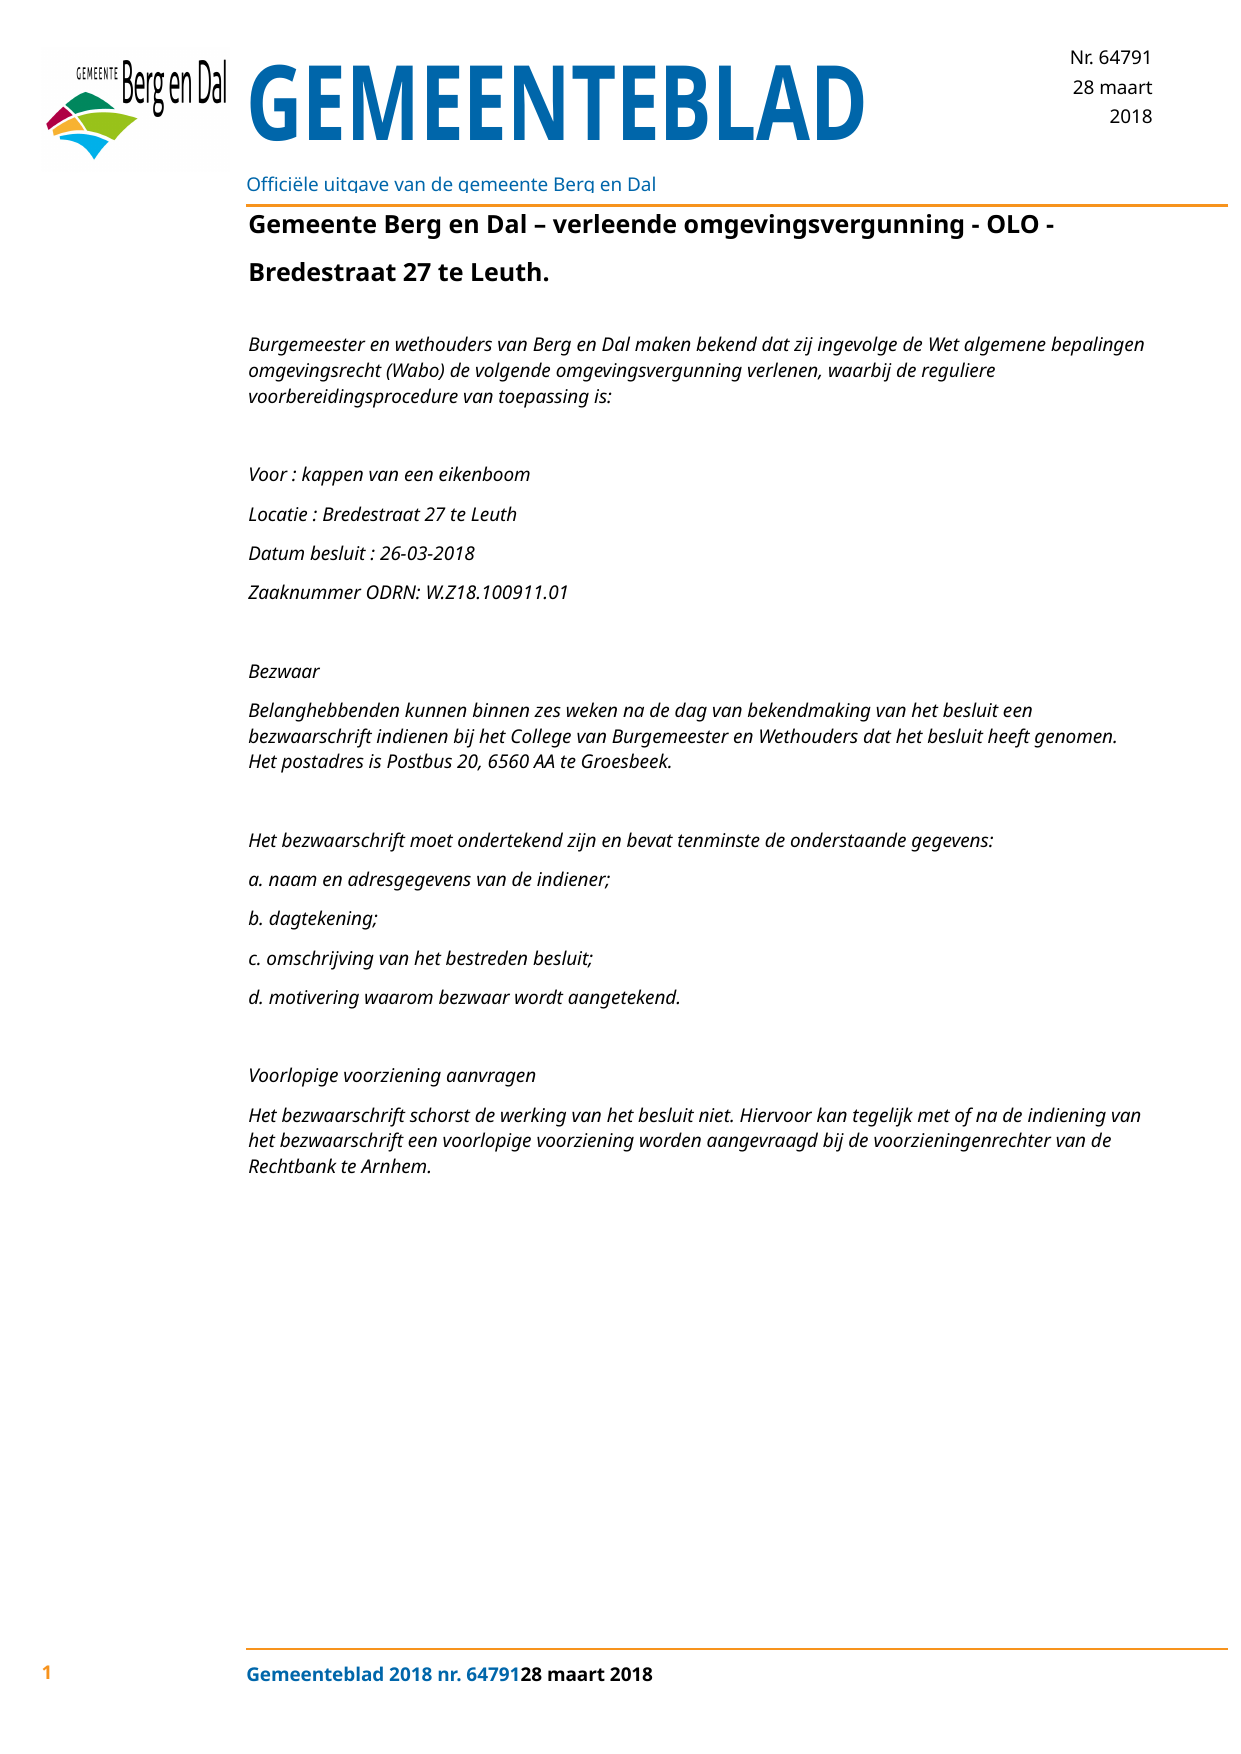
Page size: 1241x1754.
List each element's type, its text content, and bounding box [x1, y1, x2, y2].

text c. omschrijving van het bestreden besluit; [248, 945, 1152, 971]
text Het bezwaarschrift moet ondertekend zijn en bevat tenminste de onderstaande gegevens: [248, 827, 1152, 853]
text Belanghebbenden kunnen binnen zes weken na de dag van bekendmaking van het besluit een bezwaarschrift indienen bij het College van Burgemeester en Wethouders dat het besluit heeft genomen. Het postadres is Postbus 20, 6560 AA te Groesbeek. [248, 697, 1152, 774]
text Locatie : Bredestraat 27 te Leuth [248, 501, 1152, 526]
text Burgemeester en wethouders van Berg en Dal maken bekend dat zij ingevolge de Wet algemene bepalingen omgevingsrecht (Wabo) de volgende omgevingsvergunning verlenen, waarbij de reguliere voorbereidingsprocedure van toepassing is: [248, 331, 1152, 409]
text Voorlopige voorziening aanvragen [248, 1063, 1152, 1088]
text Voor : kappen van een eikenboom [248, 461, 1152, 487]
text b. dagtekening; [248, 906, 1152, 931]
text Het bezwaarschrift schorst de werking van het besluit niet. Hiervoor kan tegelijk met of na de indiening van het bezwaarschrift een voorlopige voorziening worden aangevraagd bij de voorzieningenrechter van de Rechtbank te Arnhem. [248, 1102, 1152, 1179]
text d. motivering waarom bezwaar wordt aangetekend. [248, 984, 1152, 1010]
text Datum besluit : 26-03-2018 [248, 540, 1152, 566]
text Gemeente Berg en Dal – verleende omgevingsvergunning - OLO - Bredestraat 27 te Leuth. [248, 207, 1152, 288]
text Bezwaar [248, 658, 1152, 683]
text a. naam en adresgegevens van de indiener; [248, 866, 1152, 892]
picture [41, 47, 231, 172]
text Zaaknummer ODRN: W.Z18.100911.01 [248, 579, 1152, 605]
